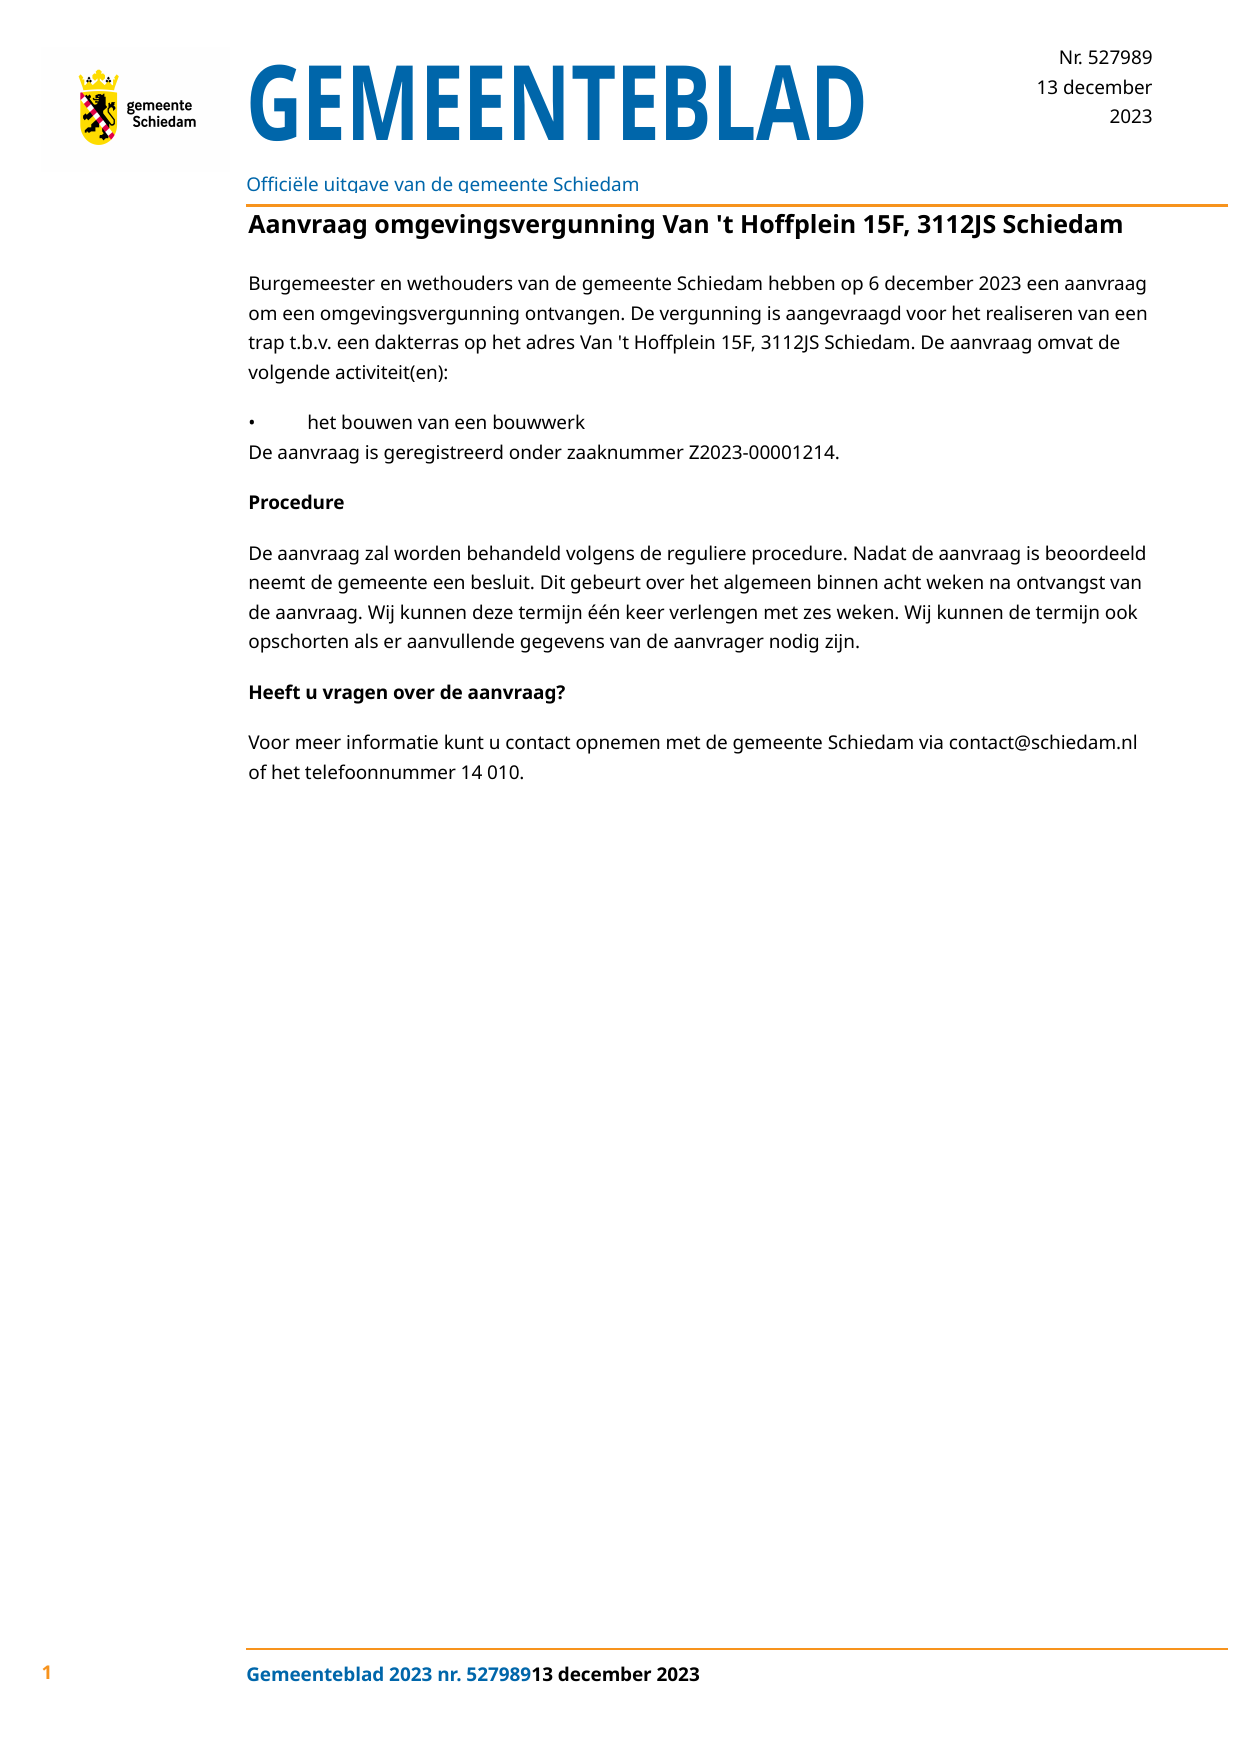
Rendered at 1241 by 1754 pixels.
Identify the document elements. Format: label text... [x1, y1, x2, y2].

text Procedure [248, 489, 1152, 515]
picture [41, 47, 231, 172]
text De aanvraag zal worden behandeld volgens de reguliere procedure. Nadat de aanvraag is beoordeeld neemt de gemeente een besluit. Dit gebeurt over het algemeen binnen acht weken na ontvangst van de aanvraag. Wij kunnen deze termijn één keer verlengen met zes weken. Wij kunnen de termijn ook opschorten als er aanvullende gegevens van de aanvrager nodig zijn. [248, 540, 1152, 654]
text Heeft u vragen over de aanvraag? [248, 679, 1152, 705]
text De aanvraag is geregistreerd onder zaaknummer Z2023-00001214. [248, 439, 1152, 465]
text Aanvraag omgevingsvergunning Van 't Hoffplein 15F, 3112JS Schiedam [248, 207, 1152, 241]
text Burgemeester en wethouders van de gemeente Schiedam hebben op 6 december 2023 een aanvraag om een omgevingsvergunning ontvangen. De vergunning is aangevraagd voor het realiseren van een trap t.b.v. een dakterras op het adres Van 't Hoffplein 15F, 3112JS Schiedam. De aanvraag omvat de volgende activiteit(en): [248, 270, 1152, 385]
list het bouwen van een bouwwerk [248, 409, 1152, 435]
text Voor meer informatie kunt u contact opnemen met de gemeente Schiedam via contact@schiedam.nl of het telefoonnummer 14 010. [248, 729, 1152, 785]
